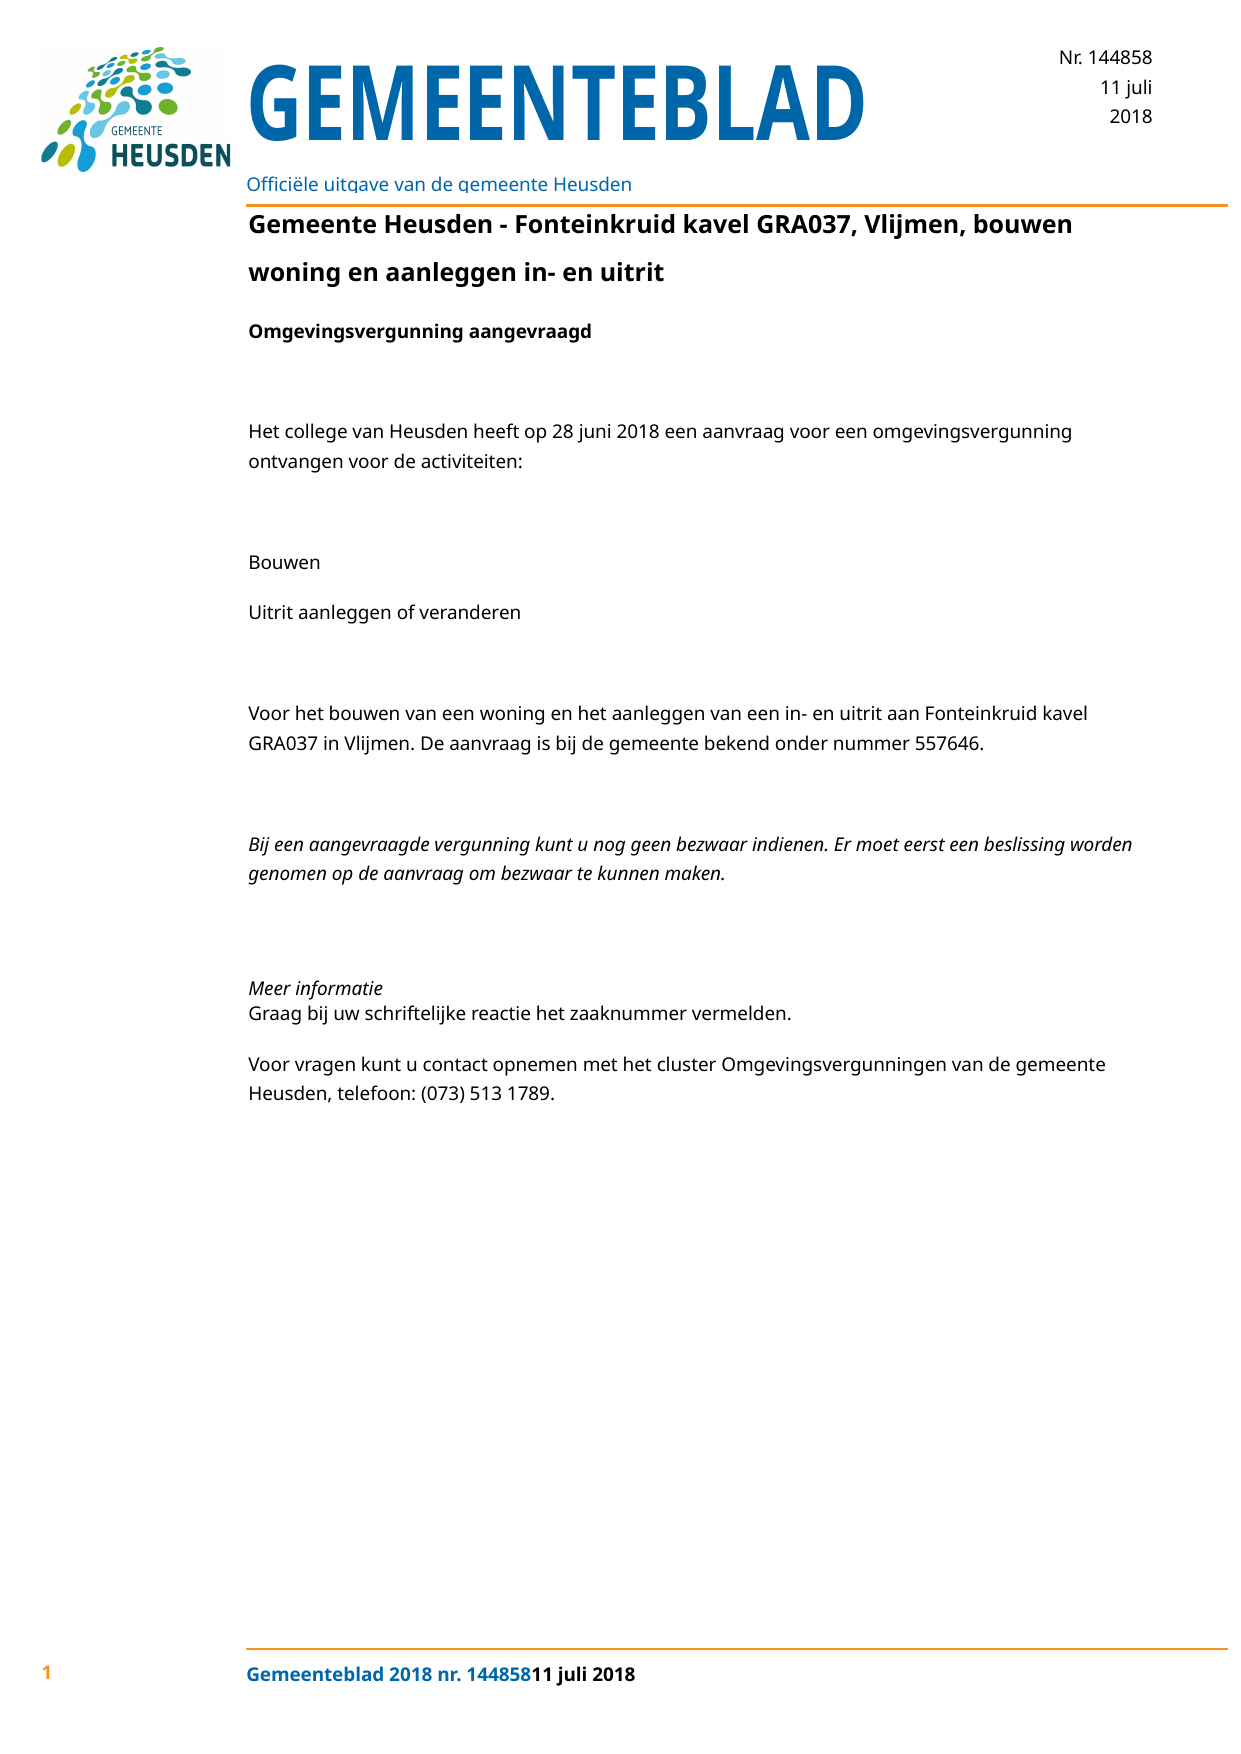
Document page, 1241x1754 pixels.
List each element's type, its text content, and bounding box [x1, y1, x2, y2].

text Voor vragen kunt u contact opnemen met het cluster Omgevingsvergunningen van de gemeente Heusden, telefoon: (073) 513 1789. [248, 1051, 1152, 1106]
picture [41, 47, 231, 172]
text Omgevingsvergunning aangevraagd [248, 318, 1152, 344]
text Meer informatie [248, 975, 1152, 1001]
text Voor het bouwen van een woning en het aanleggen van een in- en uitrit aan Fonteinkruid kavel GRA037 in Vlijmen. De aanvraag is bij de gemeente bekend onder nummer 557646. [248, 700, 1152, 756]
text Gemeente Heusden - Fonteinkruid kavel GRA037, Vlijmen, bouwen woning en aanleggen in- en uitrit [248, 207, 1152, 288]
text Uitrit aanleggen of veranderen [248, 599, 1152, 625]
text Bij een aangevraagde vergunning kunt u nog geen bezwaar indienen. Er moet eerst een beslissing worden genomen op de aanvraag om bezwaar te kunnen maken. [248, 831, 1152, 886]
text Bouwen [248, 549, 1152, 575]
text Het college van Heusden heeft op 28 juni 2018 een aanvraag voor een omgevingsvergunning ontvangen voor de activiteiten: [248, 419, 1152, 474]
text Graag bij uw schriftelijke reactie het zaaknummer vermelden. [248, 1001, 1152, 1026]
